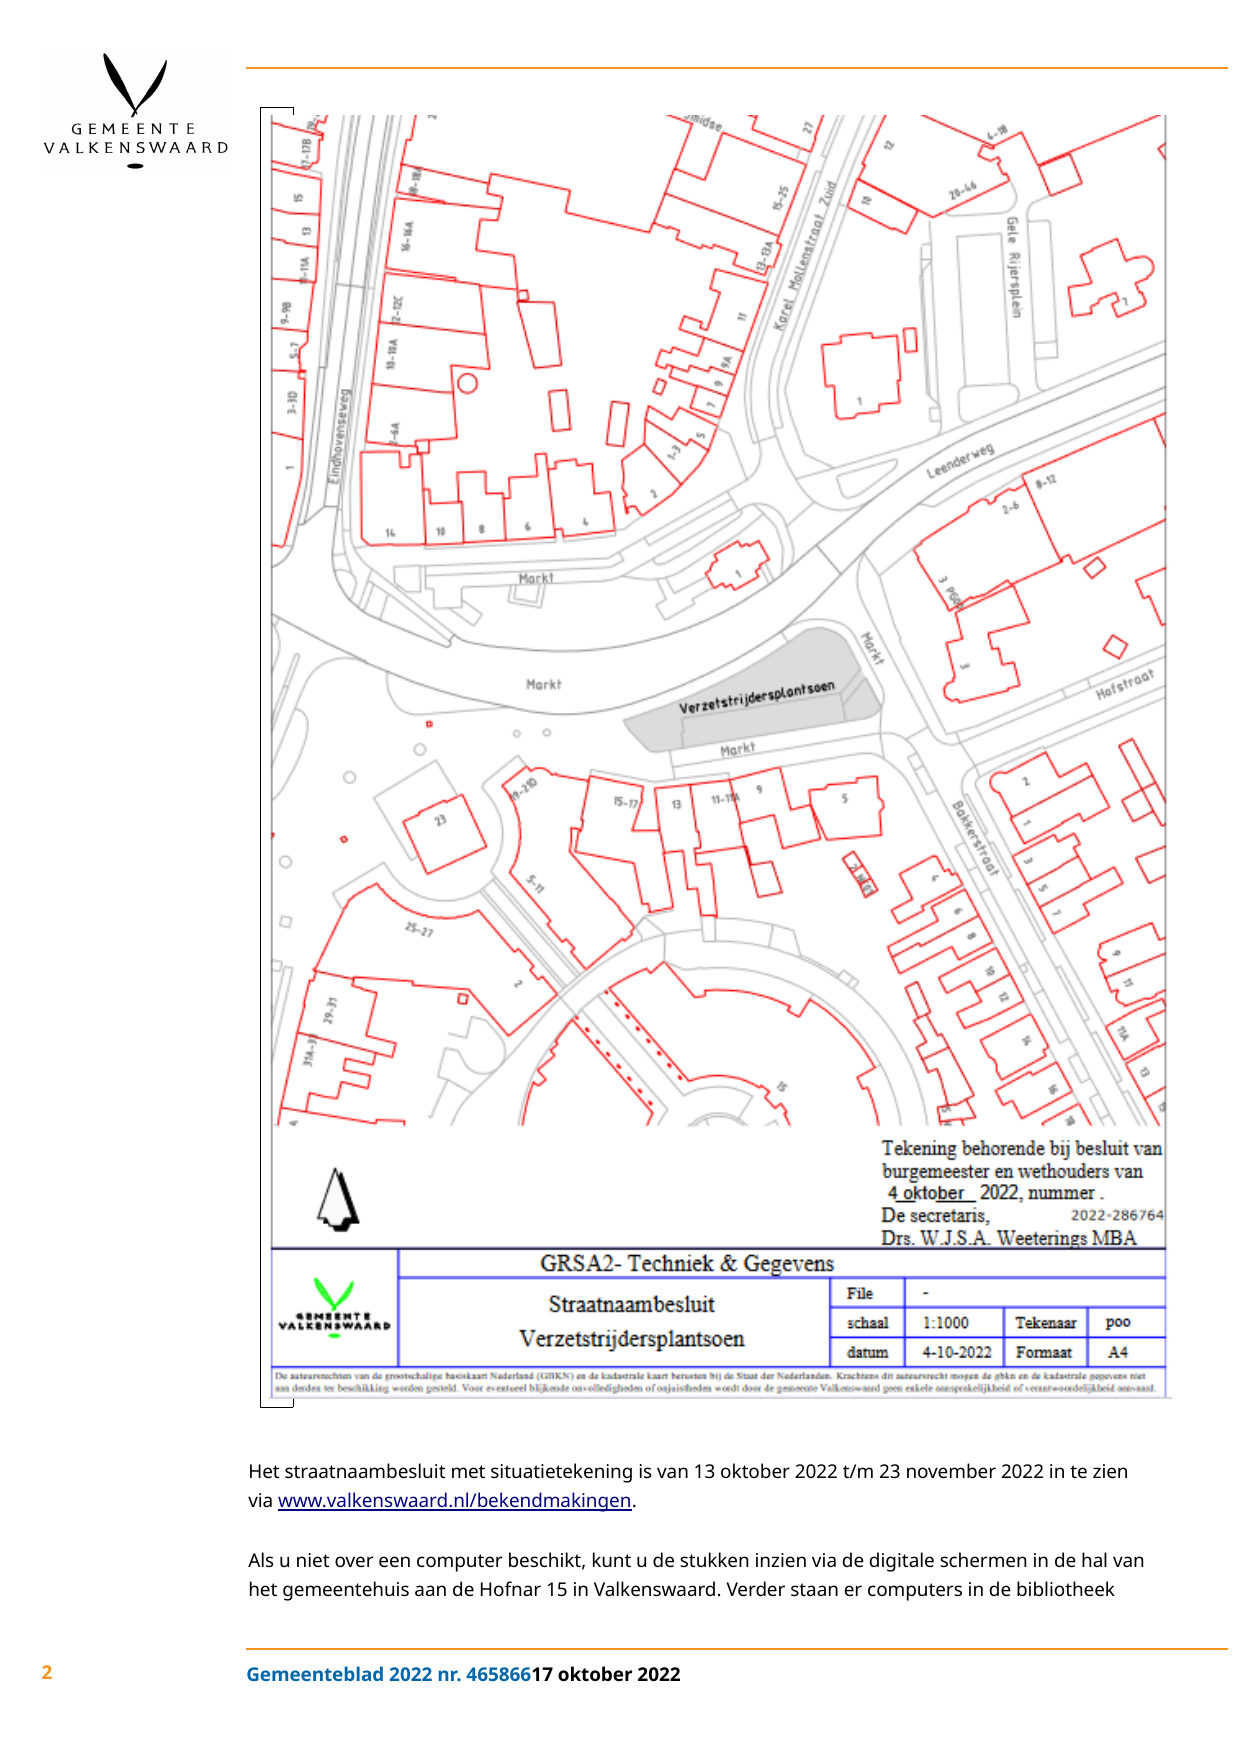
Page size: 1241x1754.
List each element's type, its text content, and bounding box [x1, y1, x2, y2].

text Het straatnaambesluit met situatietekening is van 13 oktober 2022 t/m 23 november 2022 in te zien via www.valkenswaard.nl/bekendmakingen. [248, 1458, 1152, 1513]
text Als u niet over een computer beschikt, kunt u de stukken inzien via de digitale schermen in de hal van het gemeentehuis aan de Hofnar 15 in Valkenswaard. Verder staan er computers in de bibliotheek [248, 1547, 1152, 1602]
picture [268, 115, 1173, 1399]
picture [41, 47, 231, 172]
